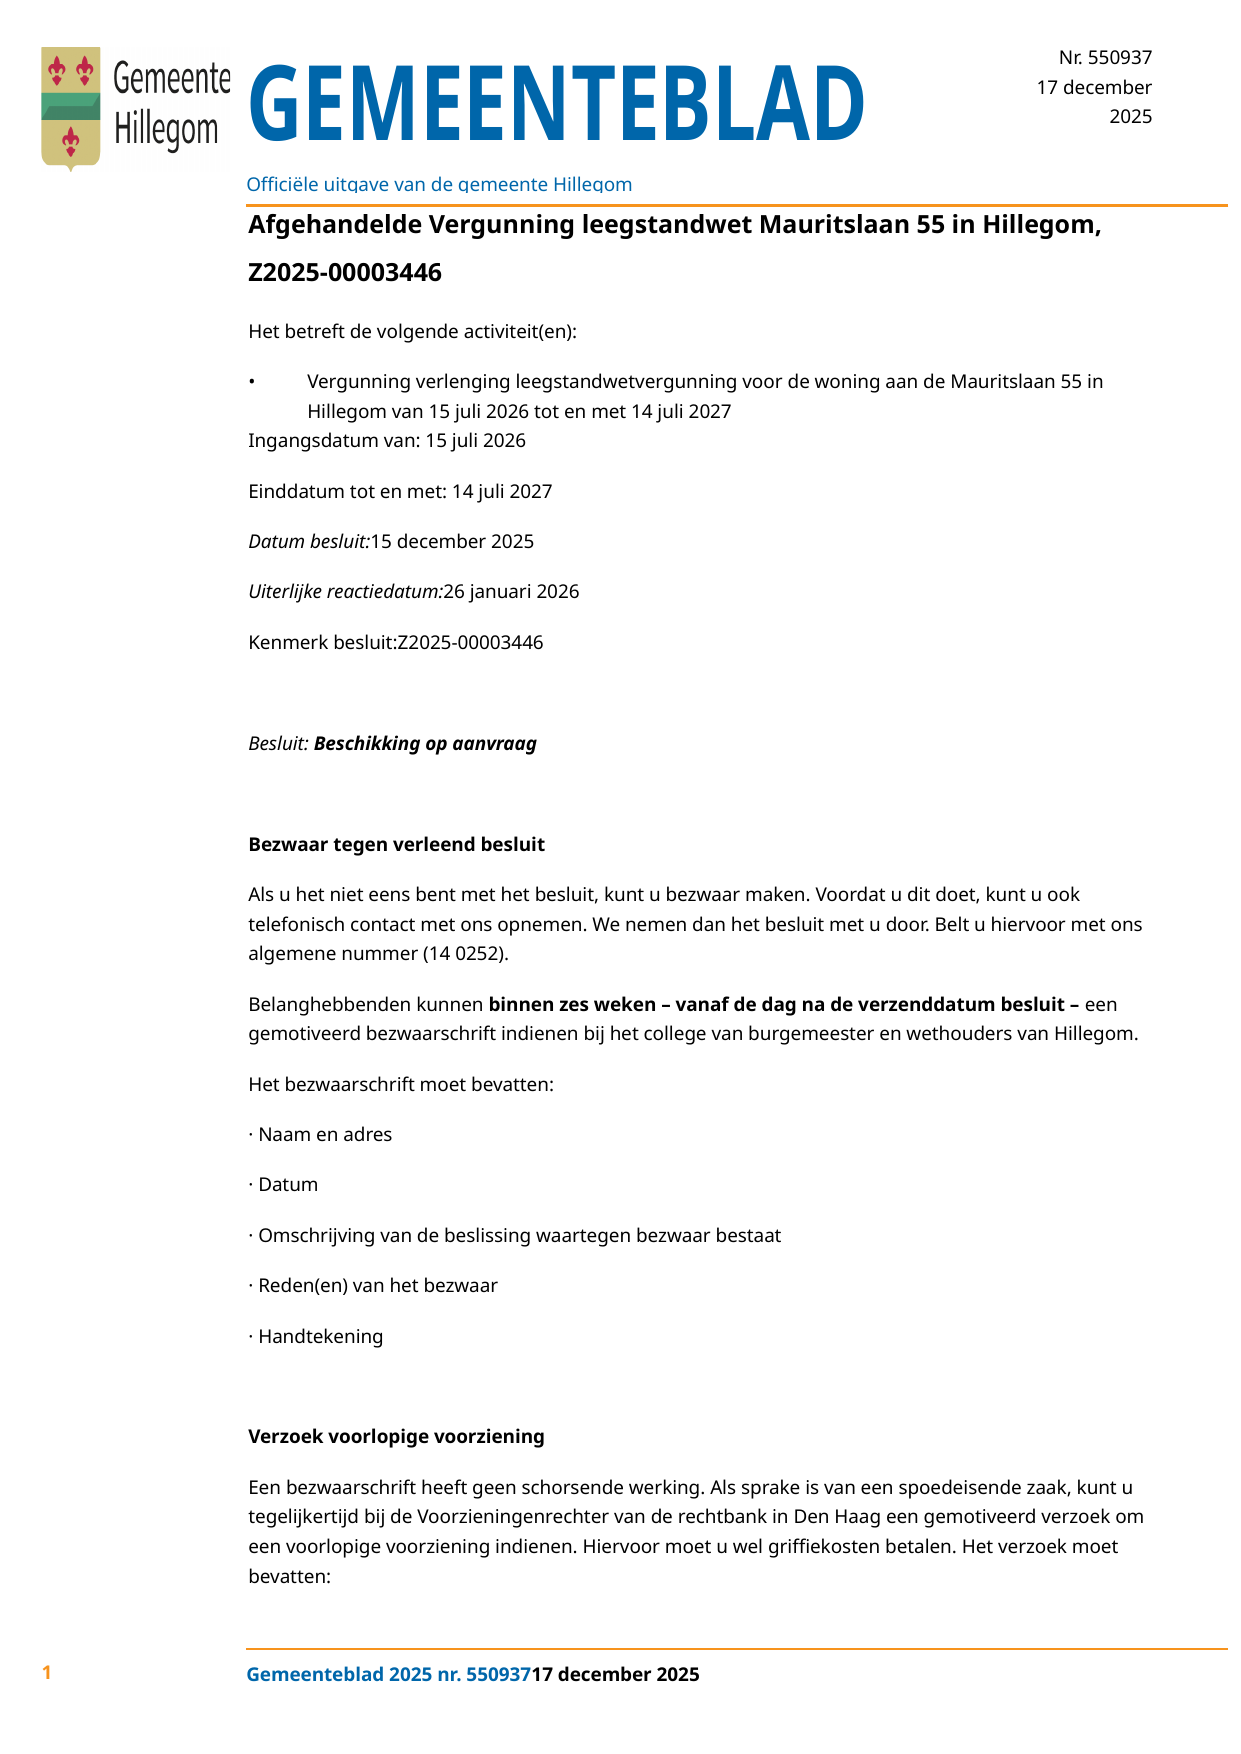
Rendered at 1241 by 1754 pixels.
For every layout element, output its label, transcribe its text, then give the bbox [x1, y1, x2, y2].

text Afgehandelde Vergunning leegstandwet Mauritslaan 55 in Hillegom, Z2025-00003446 [248, 207, 1152, 288]
text Als u het niet eens bent met het besluit, kunt u bezwaar maken. Voordat u dit doet, kunt u ook telefonisch contact met ons opnemen. We nemen dan het besluit met u door. Belt u hiervoor met ons algemene nummer (14 0252). [248, 881, 1152, 966]
text Kenmerk besluit:Z2025-00003446 [248, 629, 1152, 655]
text Belanghebbenden kunnen binnen zes weken – vanaf de dag na de verzenddatum besluit – een gemotiveerd bezwaarschrift indienen bij het college van burgemeester en wethouders van Hillegom. [248, 991, 1152, 1046]
text Ingangsdatum van: 15 juli 2026 [248, 427, 1152, 453]
text Bezwaar tegen verleend besluit [248, 831, 1152, 857]
text Datum besluit:15 december 2025 [248, 528, 1152, 554]
text · Handtekening [248, 1323, 1152, 1349]
list Vergunning verlenging leegstandwetvergunning voor de woning aan de Mauritslaan 55 in Hillegom van 15 juli 2026 tot en met 14 juli 2027 [248, 368, 1152, 424]
text · Omschrijving van de beslissing waartegen bezwaar bestaat [248, 1222, 1152, 1248]
text Het betreft de volgende activiteit(en): [248, 318, 1152, 344]
text · Naam en adres [248, 1121, 1152, 1147]
picture [41, 47, 231, 172]
text Een bezwaarschrift heeft geen schorsende werking. Als sprake is van een spoedeisende zaak, kunt u tegelijkertijd bij de Voorzieningenrechter van de rechtbank in Den Haag een gemotiveerd verzoek om een voorlopige voorziening indienen. Hiervoor moet u wel griffiekosten betalen. Het verzoek moet bevatten: [248, 1474, 1152, 1589]
text · Datum [248, 1172, 1152, 1197]
text Uiterlijke reactiedatum:26 januari 2026 [248, 579, 1152, 604]
text Einddatum tot en met: 14 juli 2027 [248, 478, 1152, 504]
text Het bezwaarschrift moet bevatten: [248, 1071, 1152, 1097]
text Verzoek voorlopige voorziening [248, 1424, 1152, 1449]
text · Reden(en) van het bezwaar [248, 1272, 1152, 1298]
text Besluit: Beschikking op aanvraag [248, 730, 1152, 756]
